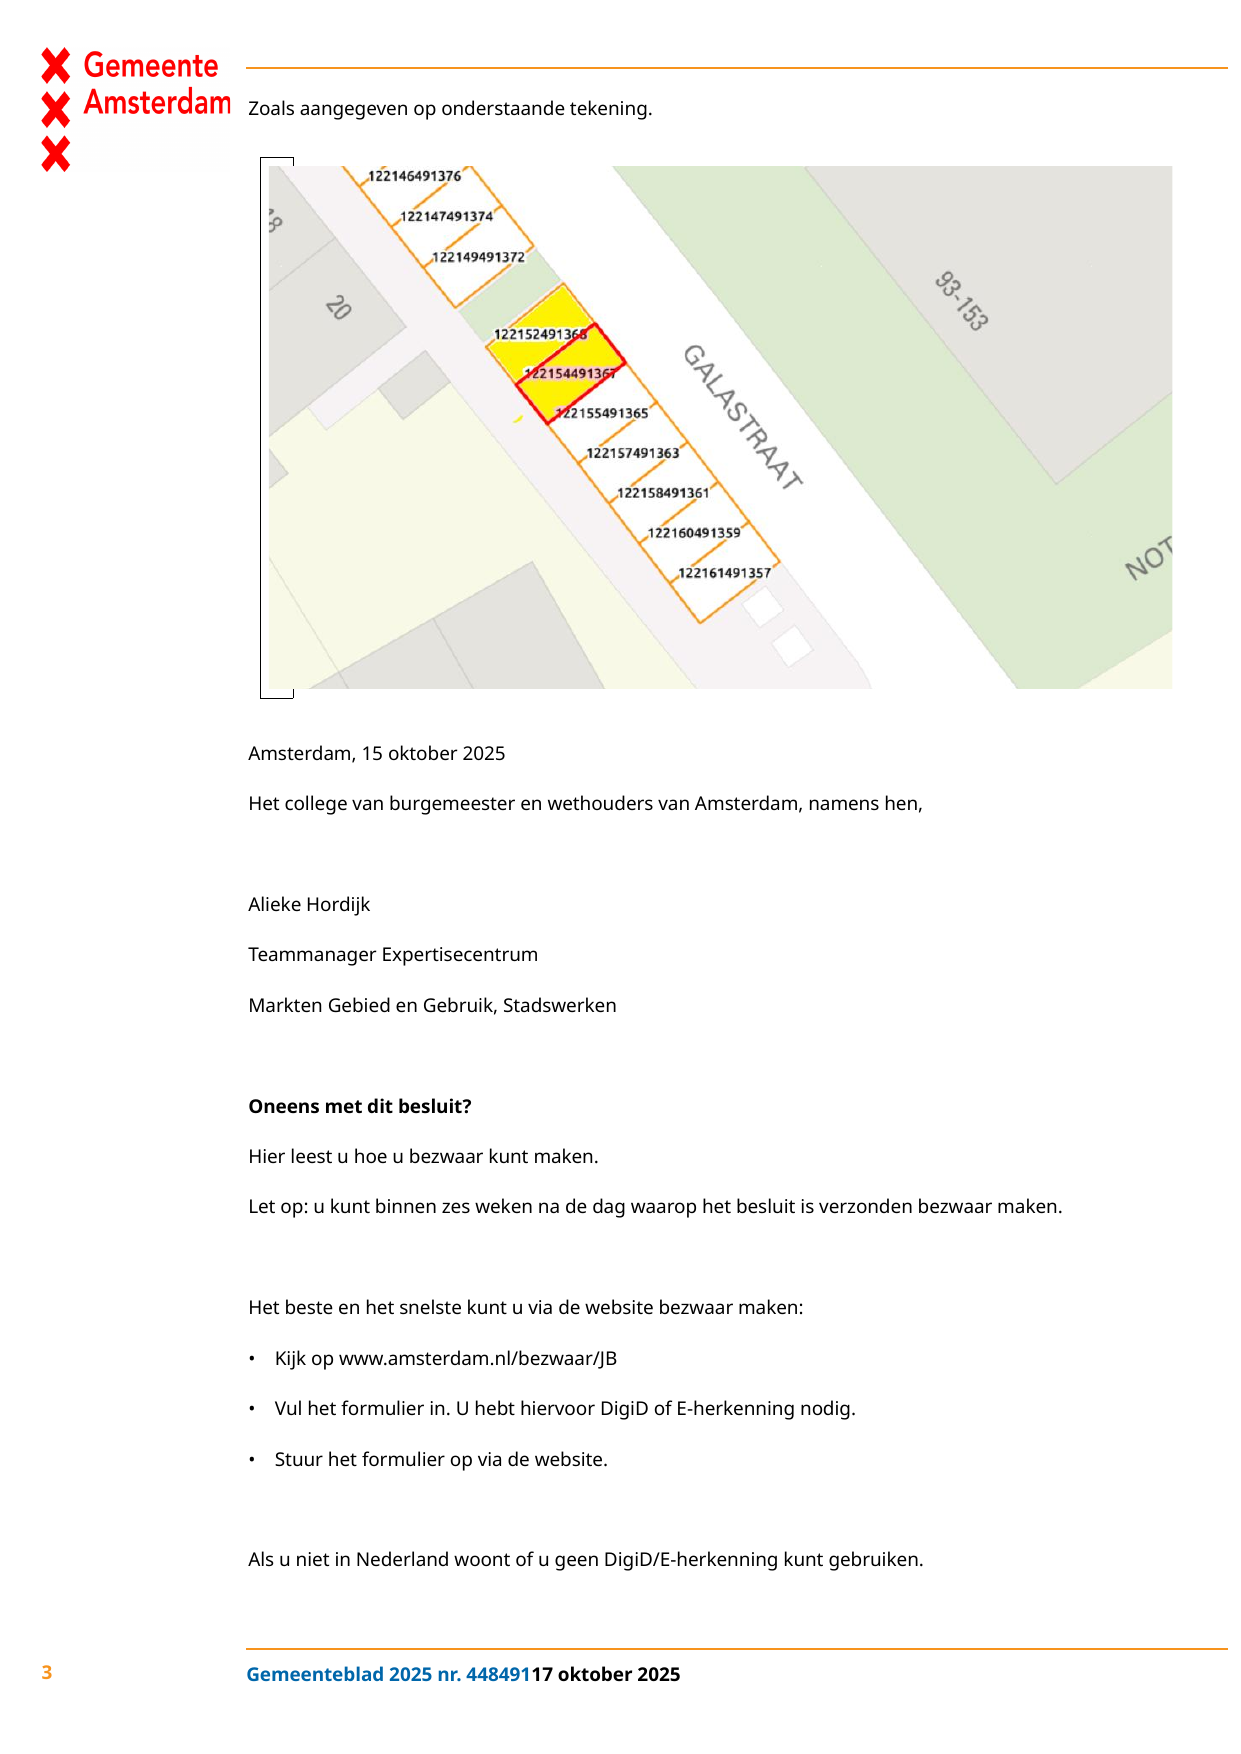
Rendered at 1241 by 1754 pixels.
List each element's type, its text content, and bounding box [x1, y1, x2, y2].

text Alieke Hordijk [248, 891, 1152, 917]
text • Vul het formulier in. U hebt hiervoor DigiD of E-herkenning nodig. [248, 1395, 1152, 1421]
text Als u niet in Nederland woont of u geen DigiD/E-herkenning kunt gebruiken. [248, 1547, 1152, 1572]
text Oneens met dit besluit? [248, 1093, 1152, 1119]
text Markten Gebied en Gebruik, Stadswerken [248, 992, 1152, 1018]
text • Stuur het formulier op via de website. [248, 1446, 1152, 1472]
picture [41, 47, 231, 172]
text • Kijk op www.amsterdam.nl/bezwaar/JB [248, 1345, 1152, 1371]
text Het college van burgemeester en wethouders van Amsterdam, namens hen, [248, 790, 1152, 816]
text Het beste en het snelste kunt u via de website bezwaar maken: [248, 1294, 1152, 1320]
text Let op: u kunt binnen zes weken na de dag waarop het besluit is verzonden bezwaar maken. [248, 1194, 1152, 1219]
text Teammanager Expertisecentrum [248, 942, 1152, 967]
text Zoals aangegeven op onderstaande tekening. [248, 95, 1152, 121]
text Amsterdam, 15 oktober 2025 [248, 740, 1152, 766]
text Hier leest u hoe u bezwaar kunt maken. [248, 1143, 1152, 1169]
picture [268, 166, 1173, 689]
